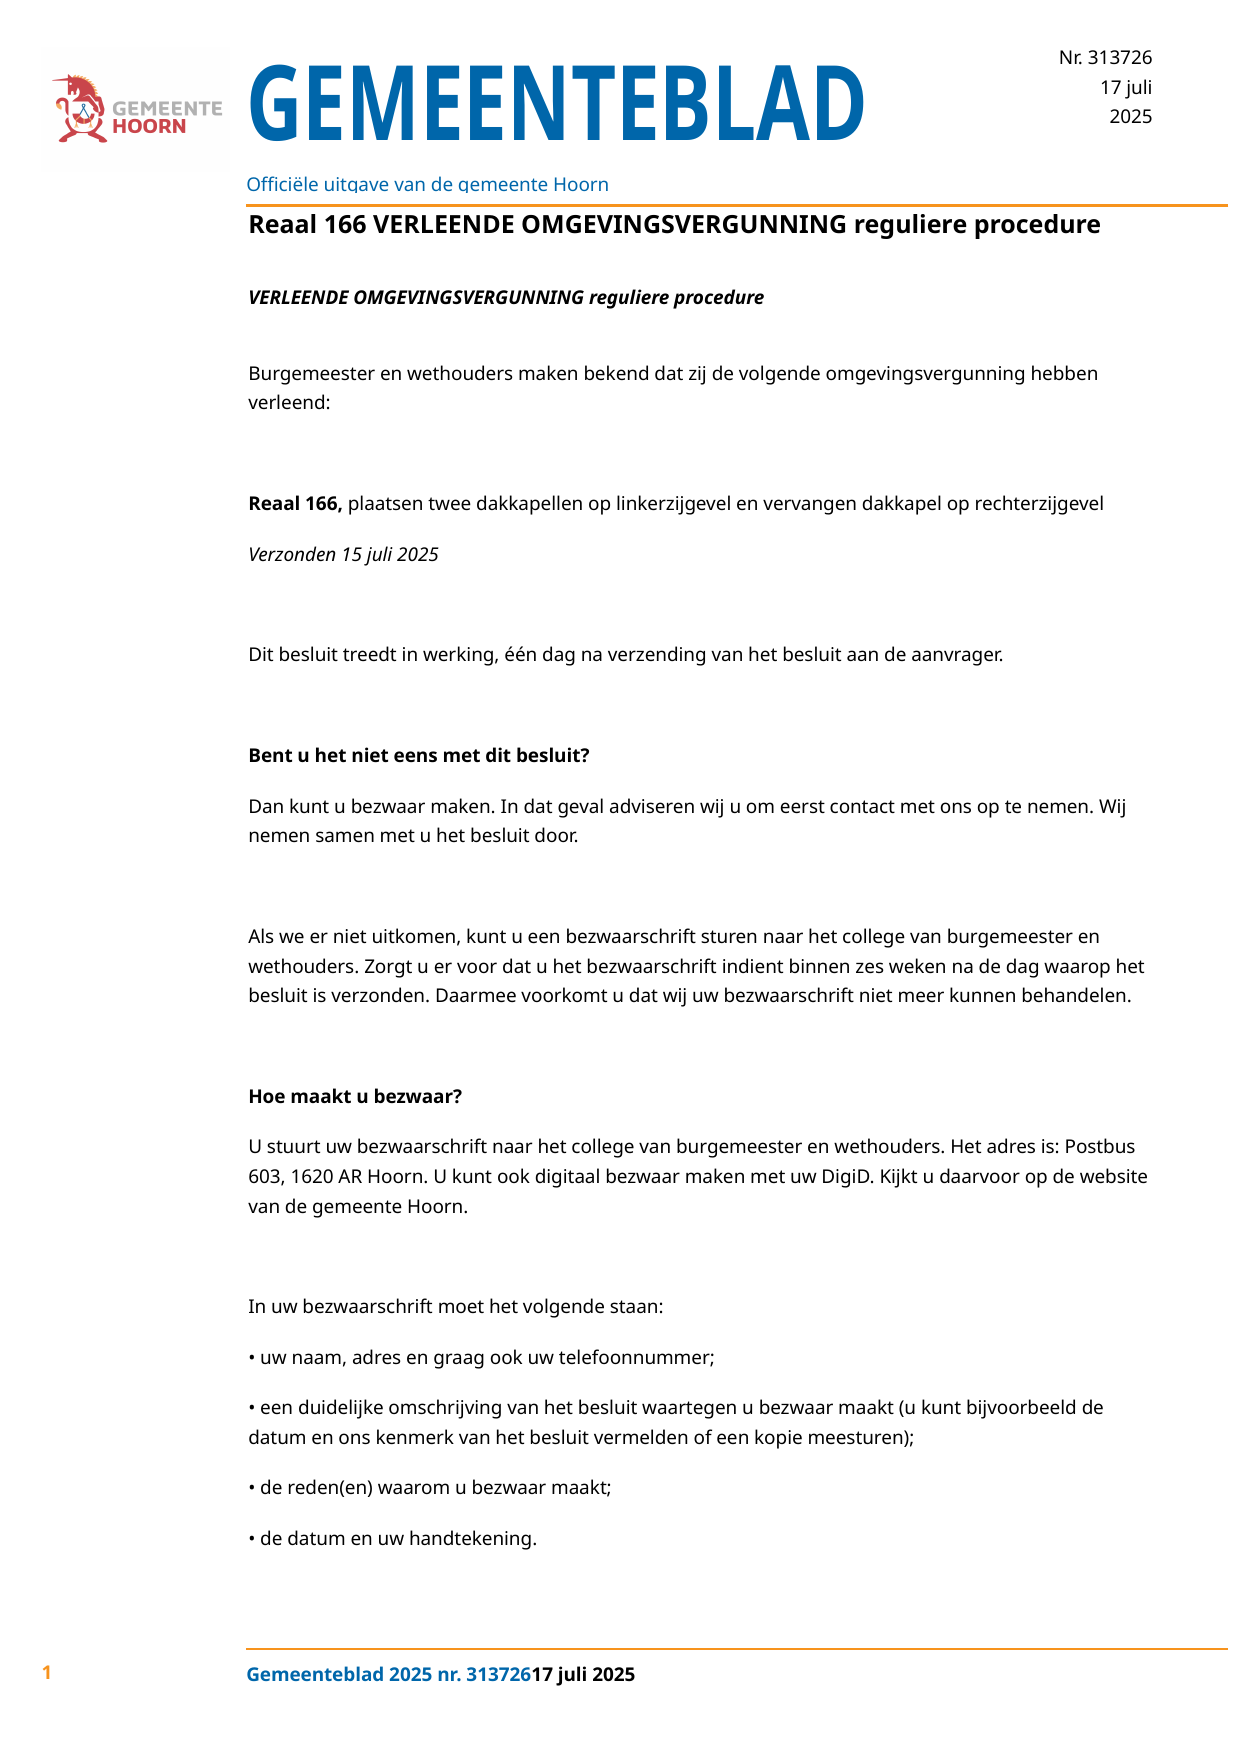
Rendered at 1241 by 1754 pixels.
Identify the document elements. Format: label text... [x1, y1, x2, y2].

text • uw naam, adres en graag ook uw telefoonnummer; [248, 1344, 1152, 1370]
text Bent u het niet eens met dit besluit? [248, 742, 1152, 768]
text VERLEENDE OMGEVINGSVERGUNNING reguliere procedure [248, 284, 1152, 309]
text In uw bezwaarschrift moet het volgende staan: [248, 1294, 1152, 1319]
text Reaal 166, plaatsen twee dakkapellen op linkerzijgevel en vervangen dakkapel op rechterzijgevel [248, 490, 1152, 516]
text • een duidelijke omschrijving van het besluit waartegen u bezwaar maakt (u kunt bijvoorbeeld de datum en ons kenmerk van het besluit vermelden of een kopie meesturen); [248, 1394, 1152, 1450]
text Dan kunt u bezwaar maken. In dat geval adviseren wij u om eerst contact met ons op te nemen. Wij nemen samen met u het besluit door. [248, 793, 1152, 848]
text Als we er niet uitkomen, kunt u een bezwaarschrift sturen naar het college van burgemeester en wethouders. Zorgt u er voor dat u het bezwaarschrift indient binnen zes weken na de dag waarop het besluit is verzonden. Daarmee voorkomt u dat wij uw bezwaarschrift niet meer kunnen behandelen. [248, 923, 1152, 1008]
text Dit besluit treedt in werking, één dag na verzending van het besluit aan de aanvrager. [248, 642, 1152, 667]
text • de datum en uw handtekening. [248, 1525, 1152, 1551]
text Verzonden 15 juli 2025 [248, 541, 1152, 567]
picture [41, 47, 231, 172]
text Burgemeester en wethouders maken bekend dat zij de volgende omgevingsvergunning hebben verleend: [248, 360, 1152, 415]
text Hoe maakt u bezwaar? [248, 1083, 1152, 1109]
text • de reden(en) waarom u bezwaar maakt; [248, 1474, 1152, 1500]
text Reaal 166 VERLEENDE OMGEVINGSVERGUNNING reguliere procedure [248, 207, 1152, 241]
text U stuurt uw bezwaarschrift naar het college van burgemeester en wethouders. Het adres is: Postbus 603, 1620 AR Hoorn. U kunt ook digitaal bezwaar maken met uw DigiD. Kijkt u daarvoor op de website van de gemeente Hoorn. [248, 1134, 1152, 1219]
